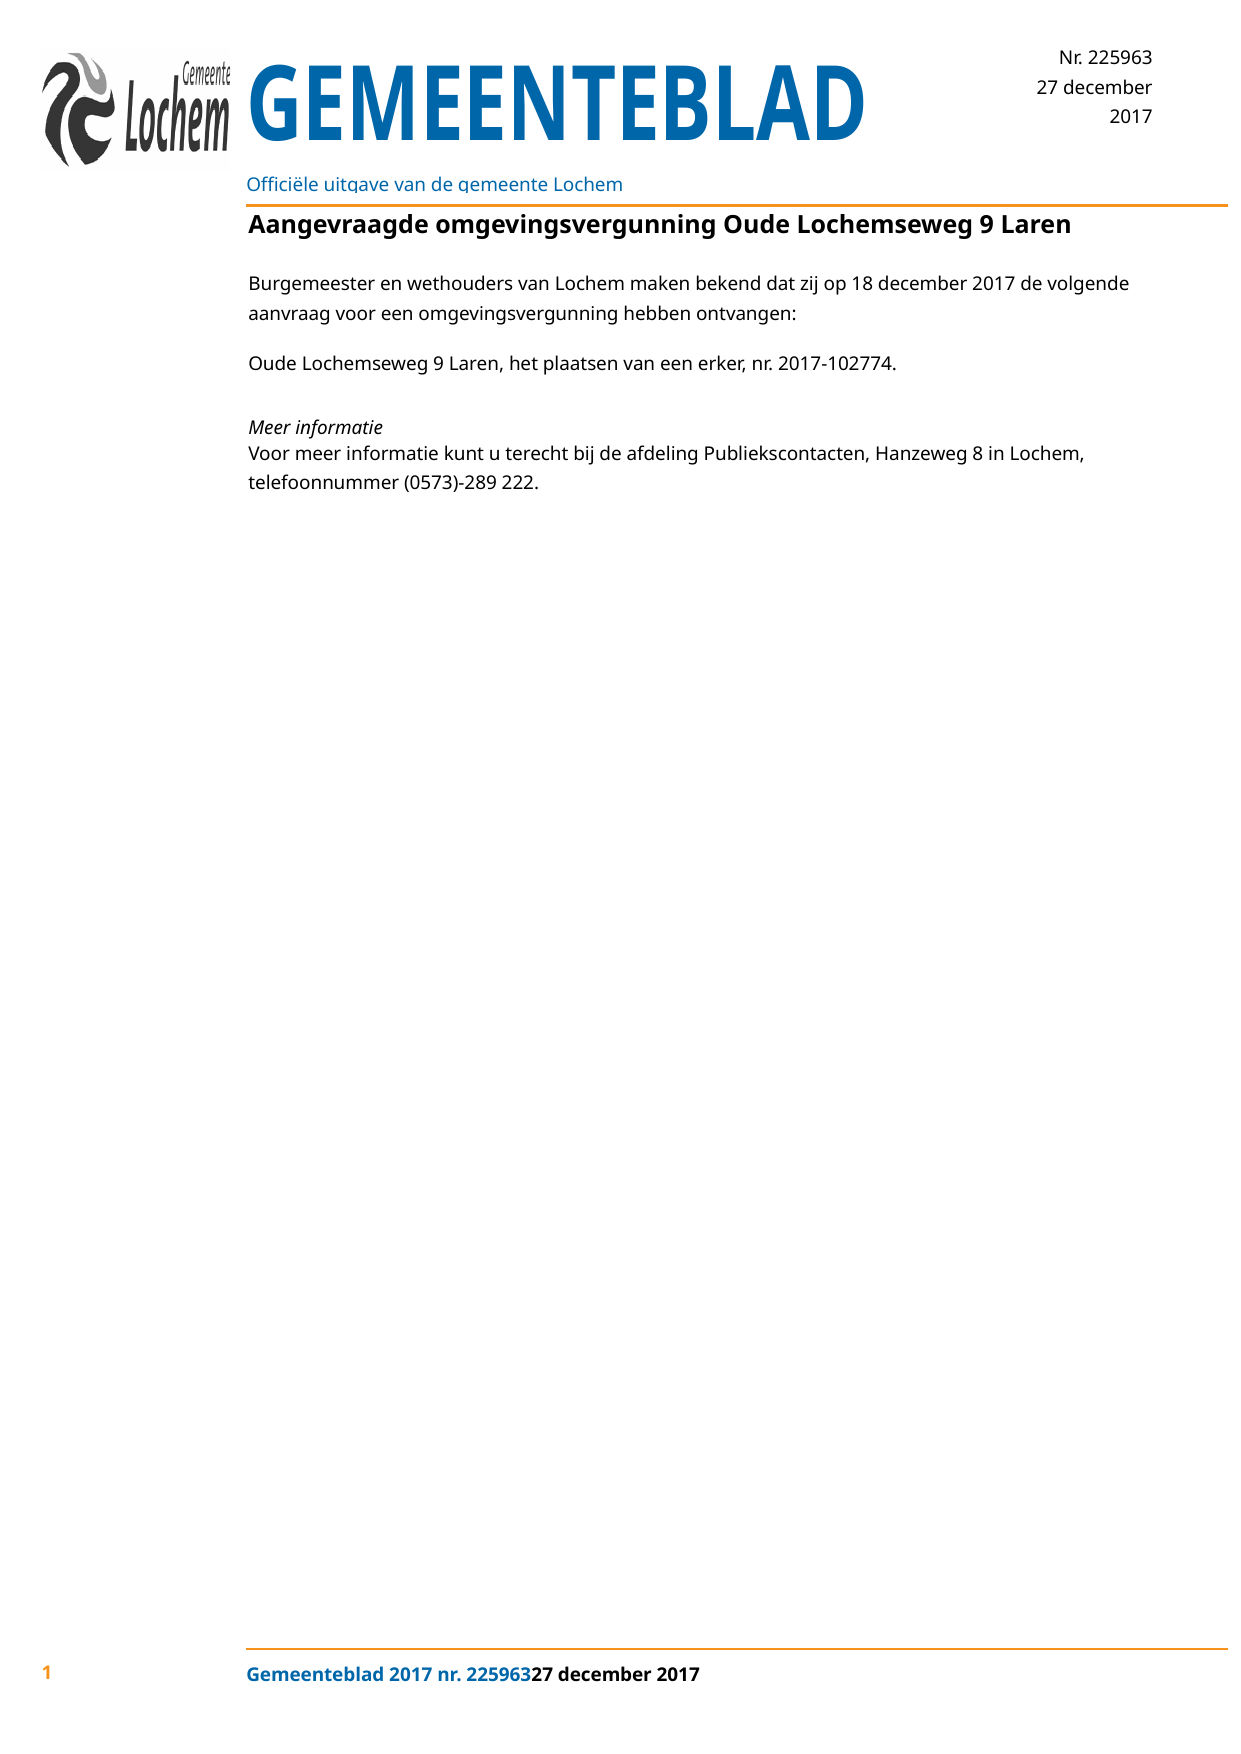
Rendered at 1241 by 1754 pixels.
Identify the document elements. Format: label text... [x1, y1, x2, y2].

text Burgemeester en wethouders van Lochem maken bekend dat zij op 18 december 2017 de volgende aanvraag voor een omgevingsvergunning hebben ontvangen: [248, 270, 1152, 326]
text Aangevraagde omgevingsvergunning Oude Lochemseweg 9 Laren [248, 207, 1152, 241]
text Voor meer informatie kunt u terecht bij de afdeling Publiekscontacten, Hanzeweg 8 in Lochem, telefoonnummer (0573)-289 222. [248, 440, 1152, 495]
text Meer informatie [248, 414, 1152, 440]
text Oude Lochemseweg 9 Laren, het plaatsen van een erker, nr. 2017-102774. [248, 350, 1152, 376]
picture [41, 47, 231, 172]
